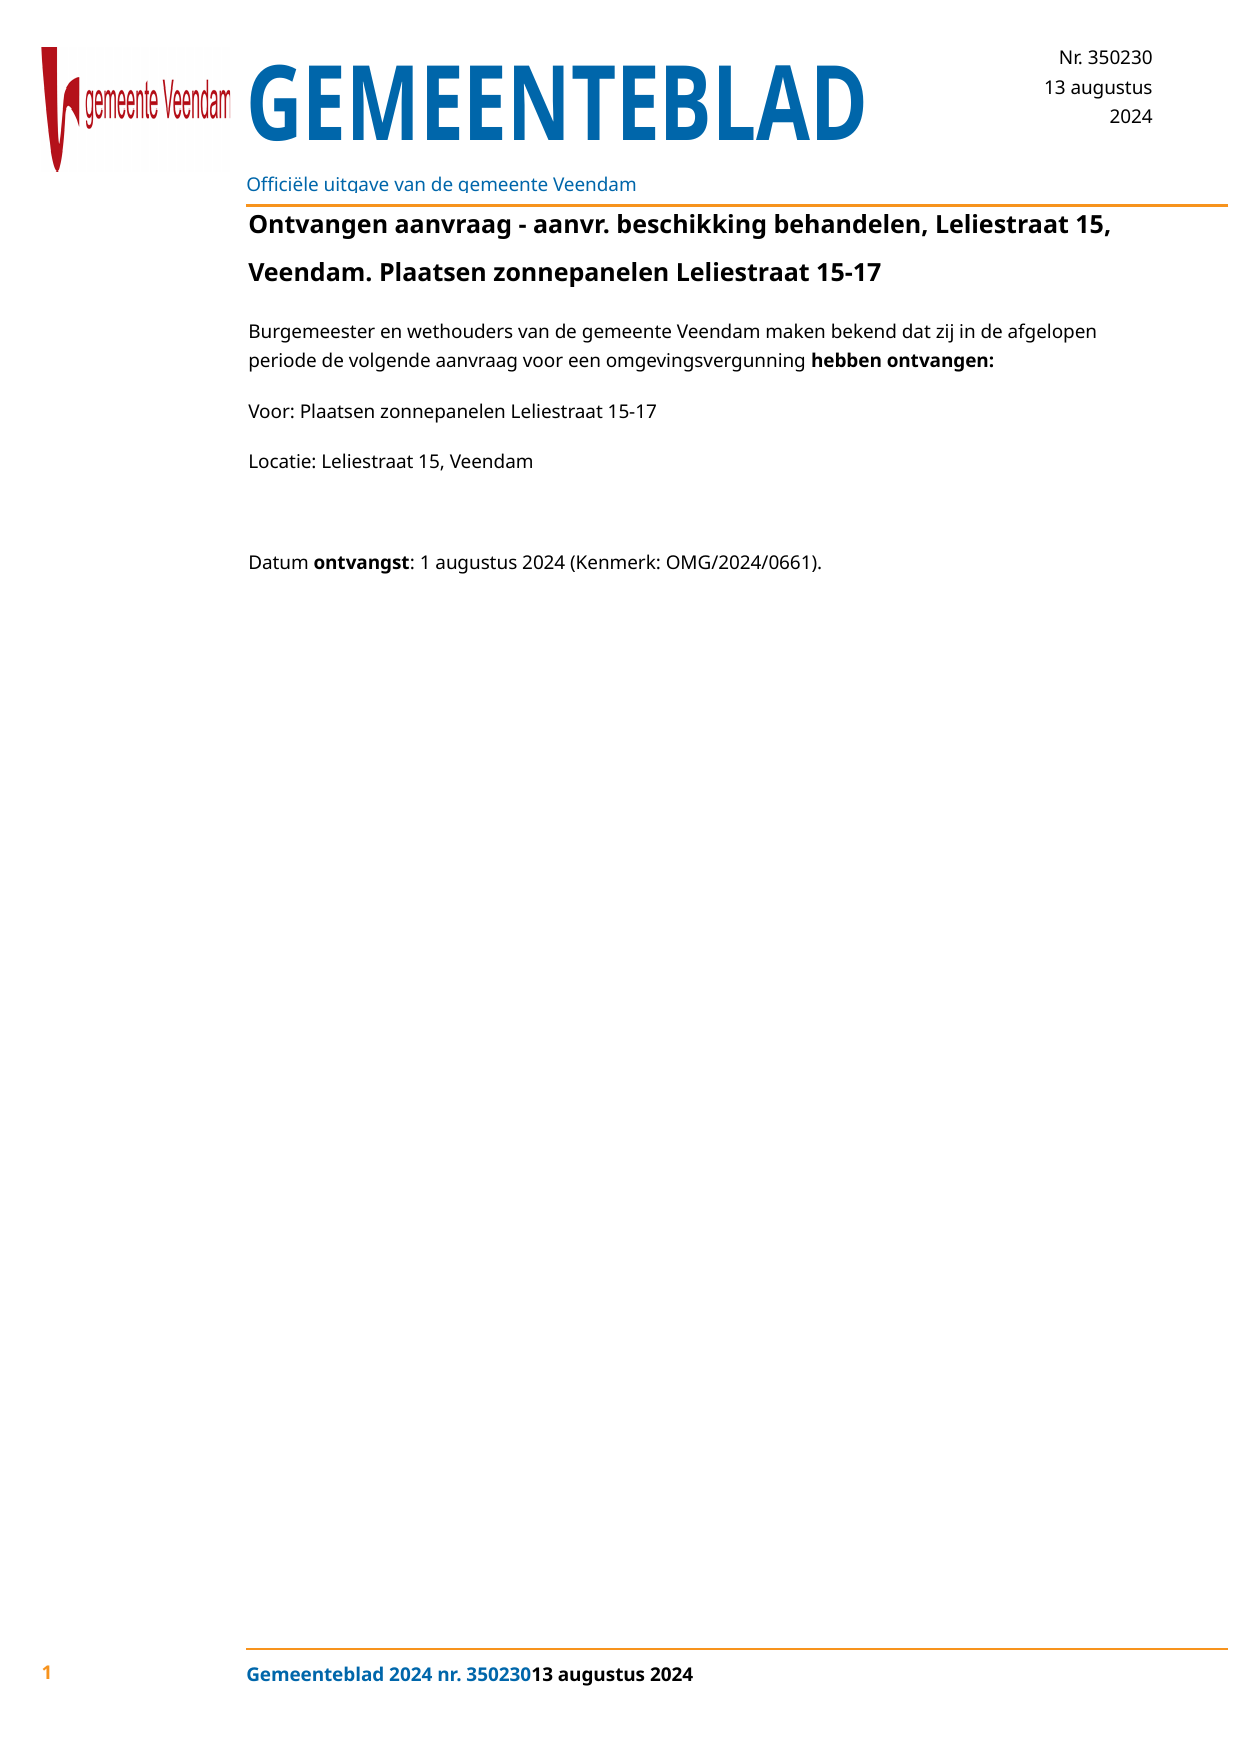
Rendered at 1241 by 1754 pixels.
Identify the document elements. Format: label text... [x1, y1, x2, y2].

text Ontvangen aanvraag - aanvr. beschikking behandelen, Leliestraat 15, Veendam. Plaatsen zonnepanelen Leliestraat 15-17 [248, 207, 1152, 288]
text Voor: Plaatsen zonnepanelen Leliestraat 15-17 [248, 398, 1152, 424]
text Burgemeester en wethouders van de gemeente Veendam maken bekend dat zij in de afgelopen periode de volgende aanvraag voor een omgevingsvergunning hebben ontvangen: [248, 318, 1152, 373]
text Datum ontvangst: 1 augustus 2024 (Kenmerk: OMG/2024/0661). [248, 549, 1152, 575]
picture [41, 47, 231, 172]
text Locatie: Leliestraat 15, Veendam [248, 448, 1152, 474]
